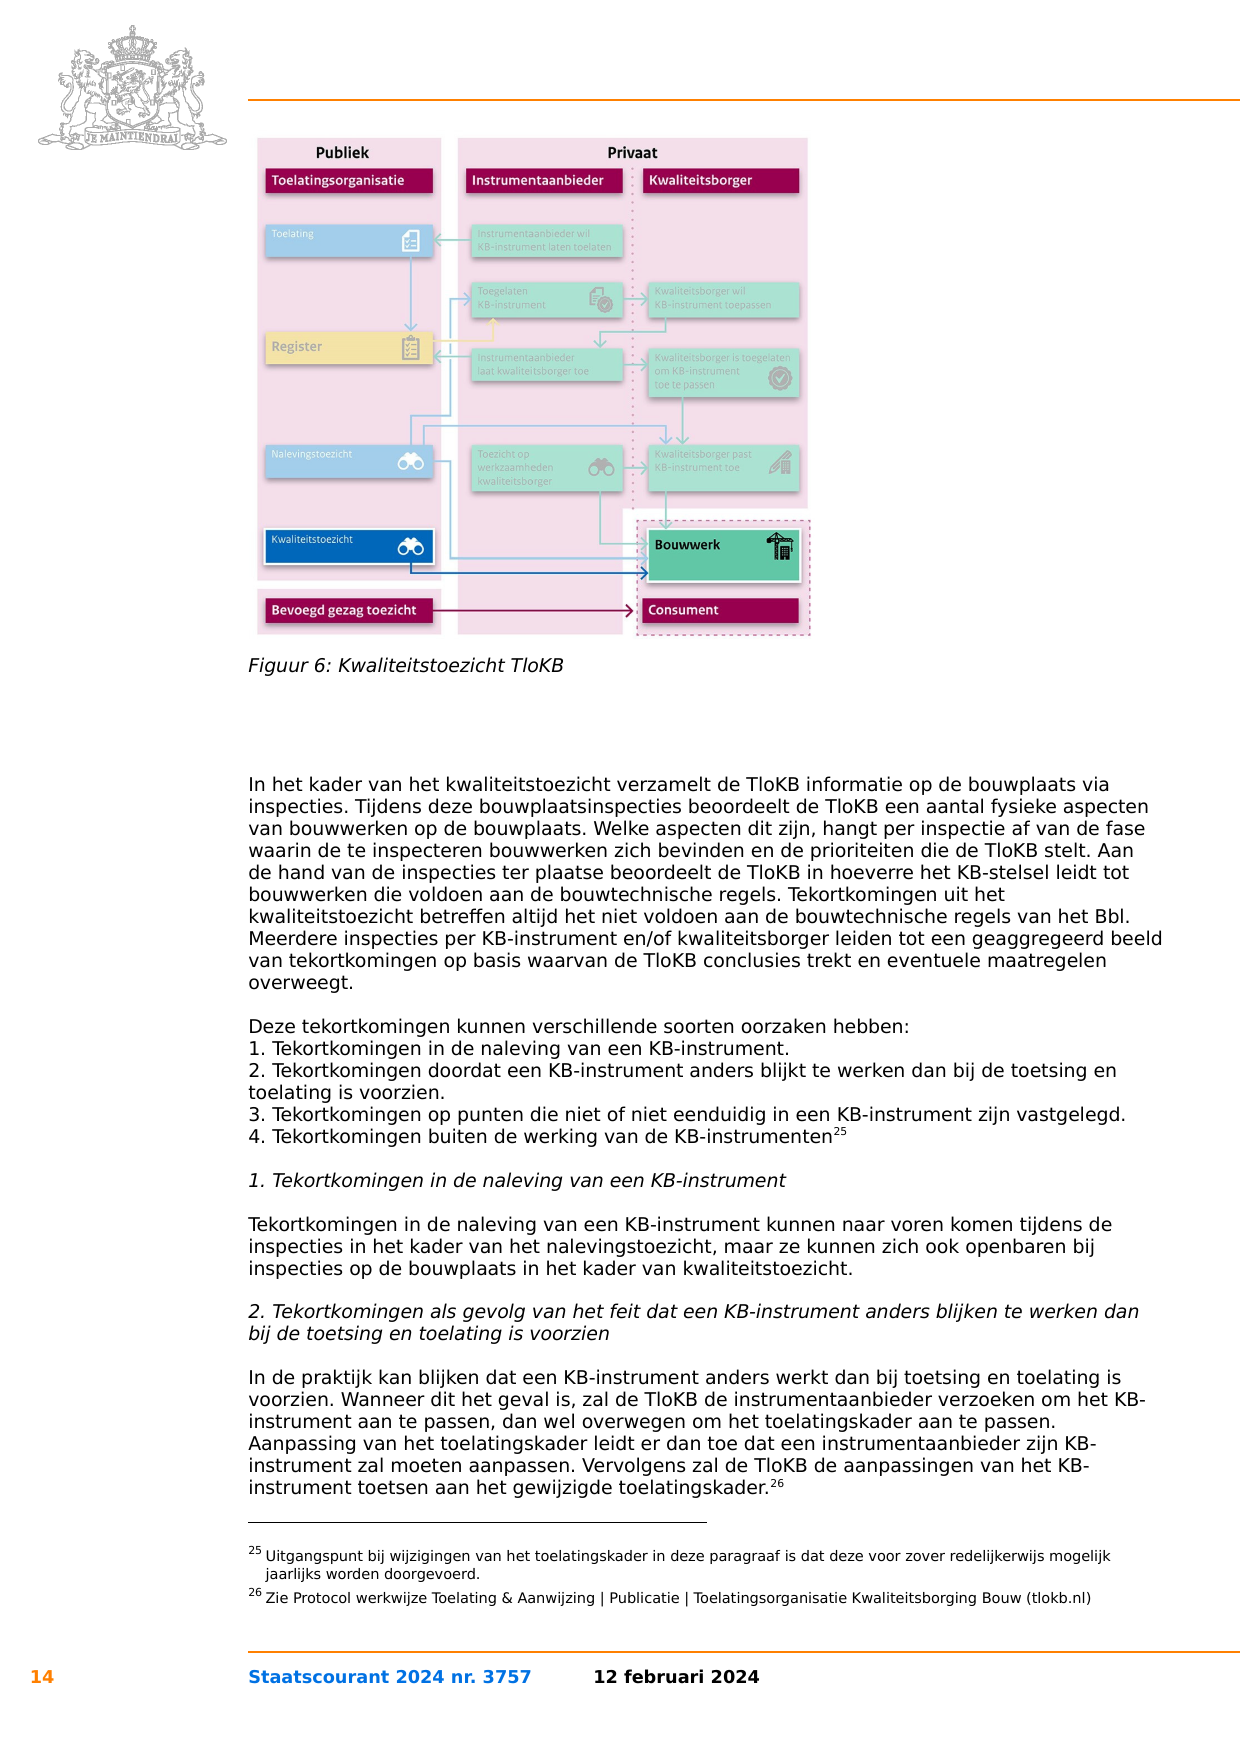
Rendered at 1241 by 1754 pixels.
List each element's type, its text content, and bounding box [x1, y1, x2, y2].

text 1. Tekortkomingen in de naleving van een KB-instrument. [248, 1038, 1163, 1060]
picture [248, 130, 815, 644]
text In de praktijk kan blijken dat een KB-instrument anders werkt dan bij toetsing en toelating is voorzien. Wanneer dit het geval is, zal de TloKB de instrumentaanbieder verzoeken om het KB-instrument aan te passen, dan wel overwegen om het toelatingskader aan te passen. Aanpassing van het toelatingskader leidt er dan toe dat een instrumentaanbieder zijn KB-instrument zal moeten aanpassen. Vervolgens zal de TloKB de aanpassingen van het KB-instrument toetsen aan het gewijzigde toelatingskader. [248, 1367, 1163, 1499]
text Deze tekortkomingen kunnen verschillende soorten oorzaken hebben: [248, 1016, 1163, 1038]
text 2. Tekortkomingen doordat een KB-instrument anders blijkt te werken dan bij de toetsing en toelating is voorzien. [248, 1060, 1163, 1104]
text In het kader van het kwaliteitstoezicht verzamelt de TloKB informatie op de bouwplaats via inspecties. Tijdens deze bouwplaatsinspecties beoordeelt de TloKB een aantal fysieke aspecten van bouwwerken op de bouwplaats. Welke aspecten dit zijn, hangt per inspectie af van de fase waarin de te inspecteren bouwwerken zich bevinden en de prioriteiten die de TloKB stelt. Aan de hand van de inspecties ter plaatse beoordeelt de TloKB in hoeverre het KB-stelsel leidt tot bouwwerken die voldoen aan de bouwtechnische regels. Tekortkomingen uit het kwaliteitstoezicht betreffen altijd het niet voldoen aan de bouwtechnische regels van het Bbl. Meerdere inspecties per KB-instrument en/of kwaliteitsborger leiden tot een geaggregeerd beeld van tekortkomingen op basis waarvan de TloKB conclusies trekt en eventuele maatregelen overweegt. [248, 774, 1163, 994]
picture [38, 25, 227, 150]
subtitle 1. Tekortkomingen in de naleving van een KB-instrument [248, 1170, 1163, 1192]
text 3. Tekortkomingen op punten die niet of niet eenduidig in een KB-instrument zijn vastgelegd. [248, 1104, 1163, 1126]
text Figuur 6: Kwaliteitstoezicht TloKB [248, 655, 815, 677]
text Tekortkomingen in de naleving van een KB-instrument kunnen naar voren komen tijdens de inspecties in het kader van het nalevingstoezicht, maar ze kunnen zich ook openbaren bij inspecties op de bouwplaats in het kader van kwaliteitstoezicht. [248, 1213, 1163, 1279]
text 4. Tekortkomingen buiten de werking van de KB-instrumenten [248, 1126, 1163, 1148]
text Uitgangspunt bij wijzigingen van het toelatingskader in deze paragraaf is dat deze voor zover redelijkerwijs mogelijk jaarlijks worden doorgevoerd. [248, 1544, 1163, 1583]
subtitle 2. Tekortkomingen als gevolg van het feit dat een KB-instrument anders blijken te werken dan bij de toetsing en toelating is voorzien [248, 1301, 1163, 1345]
text Zie Protocol werkwijze Toelating & Aanwijzing | Publicatie | Toelatingsorganisatie Kwaliteitsborging Bouw (tlokb.nl) [248, 1586, 1163, 1608]
